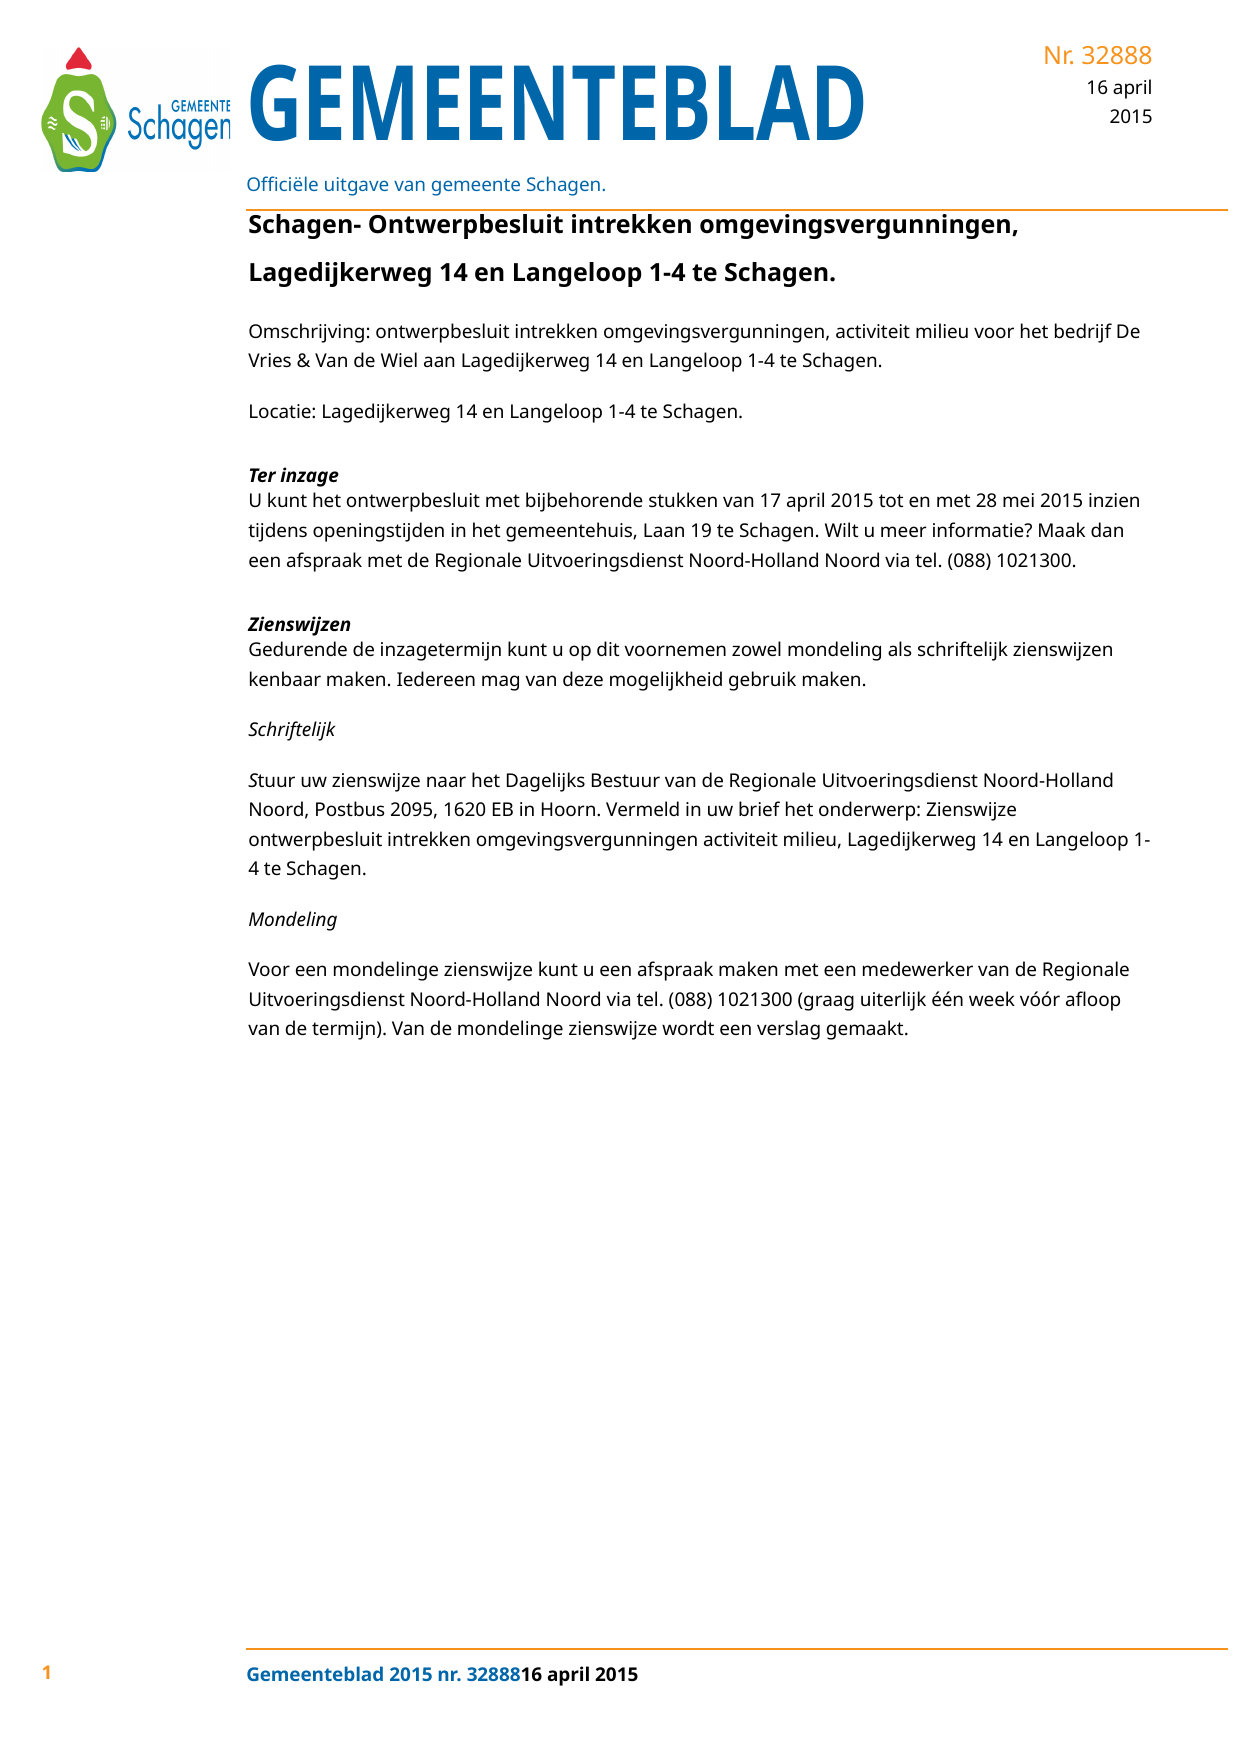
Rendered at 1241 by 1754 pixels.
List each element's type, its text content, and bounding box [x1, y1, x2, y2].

text Mondeling [248, 906, 1152, 932]
text Schagen- Ontwerpbesluit intrekken omgevingsvergunningen, Lagedijkerweg 14 en Langeloop 1-4 te Schagen. [248, 211, 1152, 288]
picture [41, 47, 231, 172]
text Zienswijzen [248, 611, 1152, 636]
text Voor een mondelinge zienswijze kunt u een afspraak maken met een medewerker van de Regionale Uitvoeringsdienst Noord-Holland Noord via tel. (088) 1021300 (graag uiterlijk één week vóór afloop van de termijn). Van de mondelinge zienswijze wordt een verslag gemaakt. [248, 956, 1152, 1041]
text Omschrijving: ontwerpbesluit intrekken omgevingsvergunningen, activiteit milieu voor het bedrijf De Vries & Van de Wiel aan Lagedijkerweg 14 en Langeloop 1-4 te Schagen. [248, 318, 1152, 373]
text Schriftelijk [248, 716, 1152, 742]
text Gedurende de inzagetermijn kunt u op dit voornemen zowel mondeling als schriftelijk zienswijzen kenbaar maken. Iedereen mag van deze mogelijkheid gebruik maken. [248, 636, 1152, 692]
text U kunt het ontwerpbesluit met bijbehorende stukken van 17 april 2015 tot en met 28 mei 2015 inzien tijdens openingstijden in het gemeentehuis, Laan 19 te Schagen. Wilt u meer informatie? Maak dan een afspraak met de Regionale Uitvoeringsdienst Noord-Holland Noord via tel. (088) 1021300. [248, 488, 1152, 572]
text Locatie: Lagedijkerweg 14 en Langeloop 1-4 te Schagen. [248, 398, 1152, 424]
text Stuur uw zienswijze naar het Dagelijks Bestuur van de Regionale Uitvoeringsdienst Noord-Holland Noord, Postbus 2095, 1620 EB in Hoorn. Vermeld in uw brief het onderwerp: Zienswijze ontwerpbesluit intrekken omgevingsvergunningen activiteit milieu, Lagedijkerweg 14 en Langeloop 1-4 te Schagen. [248, 767, 1152, 881]
text Ter inzage [248, 462, 1152, 488]
